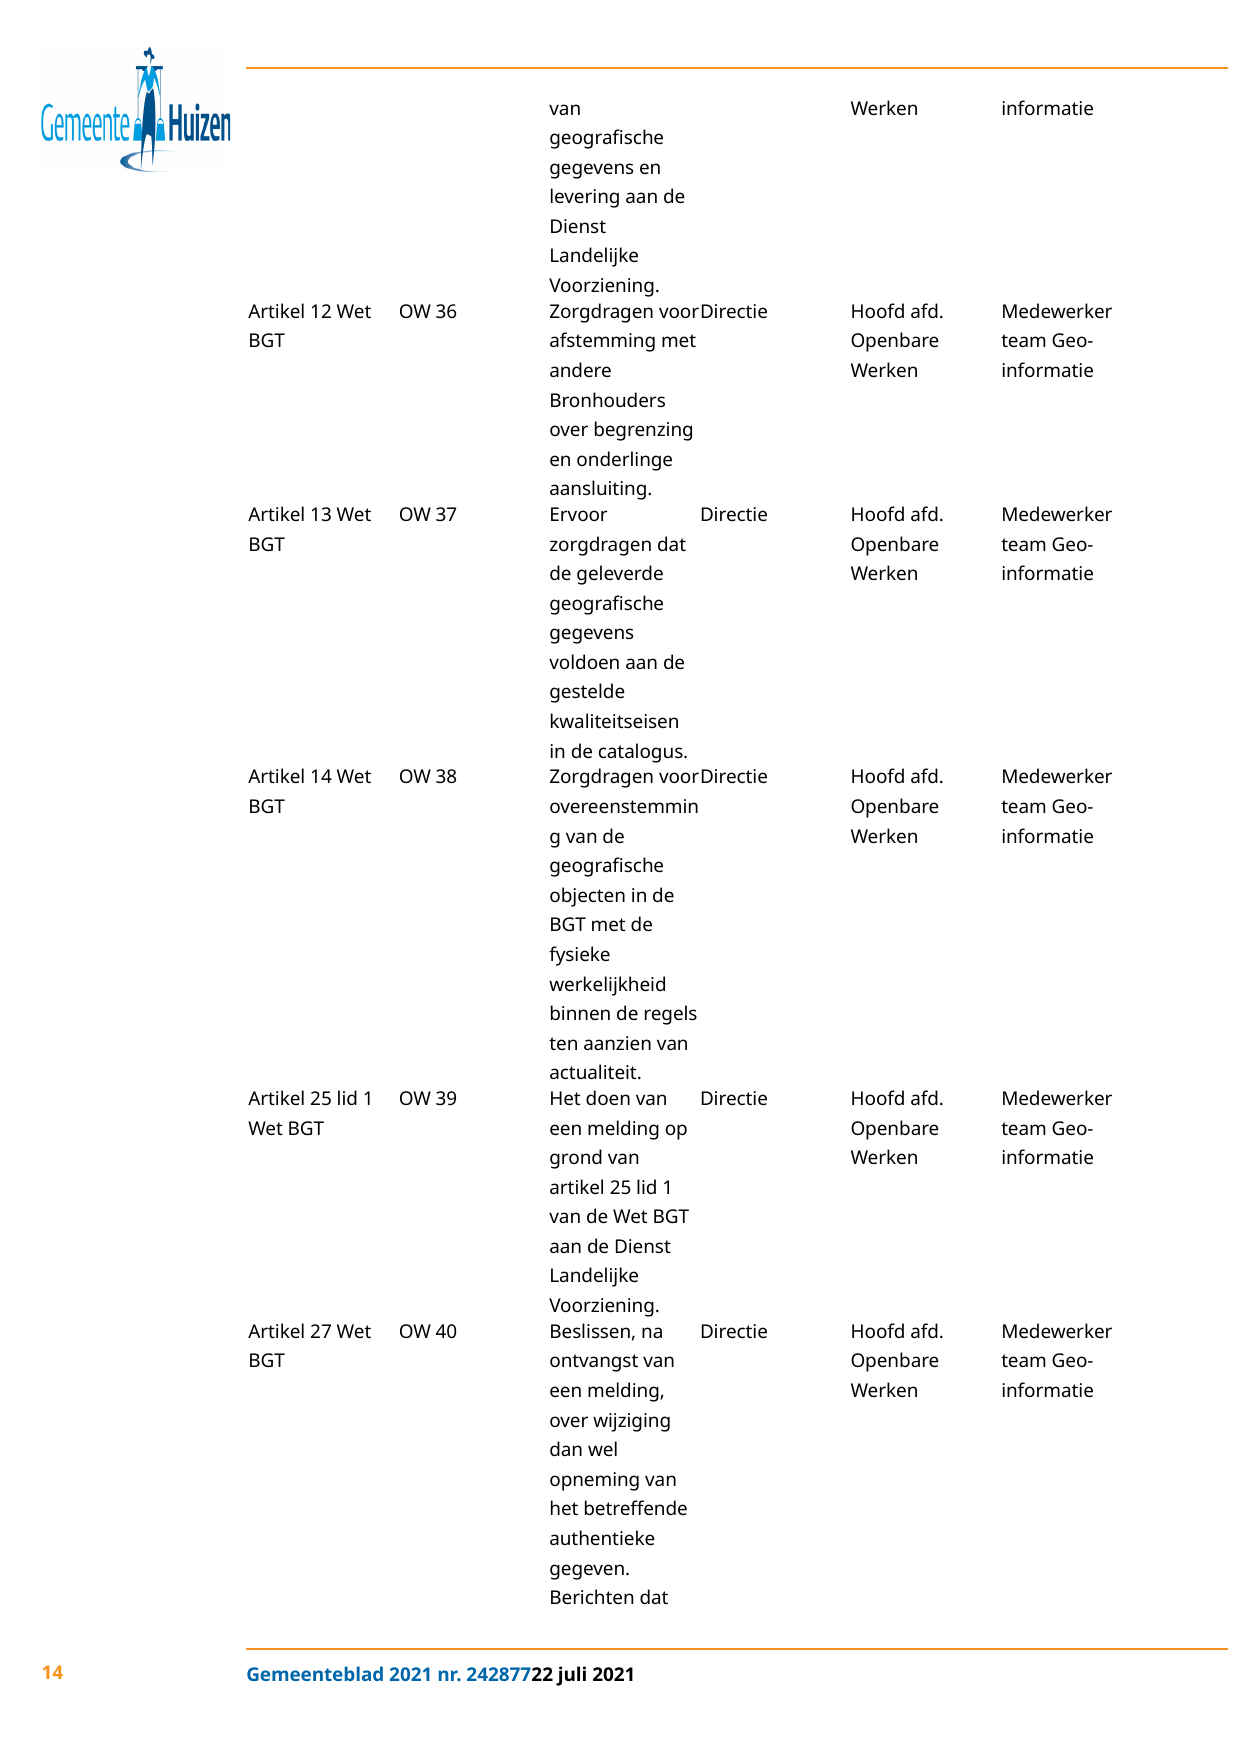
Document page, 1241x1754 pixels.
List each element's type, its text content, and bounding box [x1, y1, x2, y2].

table_cell Hoofd afd. Openbare Werken [850, 298, 1001, 501]
table_cell Zorgdragen voor overeenstemming van de geografische objecten in de BGT met de fysieke werkelijkheid binnen de regels ten aanzien van actualiteit. [549, 764, 700, 1085]
table_cell Directie [700, 1085, 850, 1318]
table_cell Directie [700, 501, 850, 764]
table_cell Hoofd afd. Openbare Werken [850, 501, 1001, 764]
table_cell Hoofd afd. Openbare Werken [850, 1085, 1001, 1318]
table_cell informatie [1001, 95, 1152, 298]
table_cell OW 38 [399, 764, 549, 1085]
table_cell Het doen van een melding op grond van artikel 25 lid 1 van de Wet BGT aan de Dienst Landelijke Voorziening. [549, 1085, 700, 1318]
table_cell [248, 95, 398, 298]
table_cell Medewerker team Geo-informatie [1001, 1085, 1152, 1318]
table_cell Ervoor zorgdragen dat de geleverde geografische gegevens voldoen aan de gestelde kwaliteitseisen in de catalogus. [549, 501, 700, 764]
table_cell Artikel 14 Wet BGT [248, 764, 398, 1085]
table_cell Hoofd afd. Openbare Werken [850, 764, 1001, 1085]
table_cell OW 39 [399, 1085, 549, 1318]
table_cell OW 37 [399, 501, 549, 764]
table_cell Beslissen, na ontvangst van een melding, over wijziging dan wel opneming van het betreffende authentieke gegeven. Berichten dat [549, 1318, 700, 1610]
table_cell Medewerker team Geo-informatie [1001, 501, 1152, 764]
table_cell Artikel 12 Wet BGT [248, 298, 398, 501]
table_cell Medewerker team Geo-informatie [1001, 298, 1152, 501]
table_cell Werken [850, 95, 1001, 298]
table_cell Directie [700, 764, 850, 1085]
table_cell Zorgdragen voor afstemming met andere Bronhouders over begrenzing en onderlinge aansluiting. [549, 298, 700, 501]
table_cell Directie [700, 298, 850, 501]
table_cell Medewerker team Geo-informatie [1001, 764, 1152, 1085]
table_cell Artikel 25 lid 1 Wet BGT [248, 1085, 398, 1318]
table_cell [399, 95, 549, 298]
picture [41, 47, 231, 172]
table_cell [700, 95, 850, 298]
table_cell Medewerker team Geo-informatie [1001, 1318, 1152, 1610]
table_cell van geografische gegevens en levering aan de Dienst Landelijke Voorziening. [549, 95, 700, 298]
table_cell OW 36 [399, 298, 549, 501]
table_cell Artikel 27 Wet BGT [248, 1318, 398, 1610]
table_cell OW 40 [399, 1318, 549, 1610]
table_cell Artikel 13 Wet BGT [248, 501, 398, 764]
table_cell Hoofd afd. Openbare Werken [850, 1318, 1001, 1610]
table_cell Directie [700, 1318, 850, 1610]
